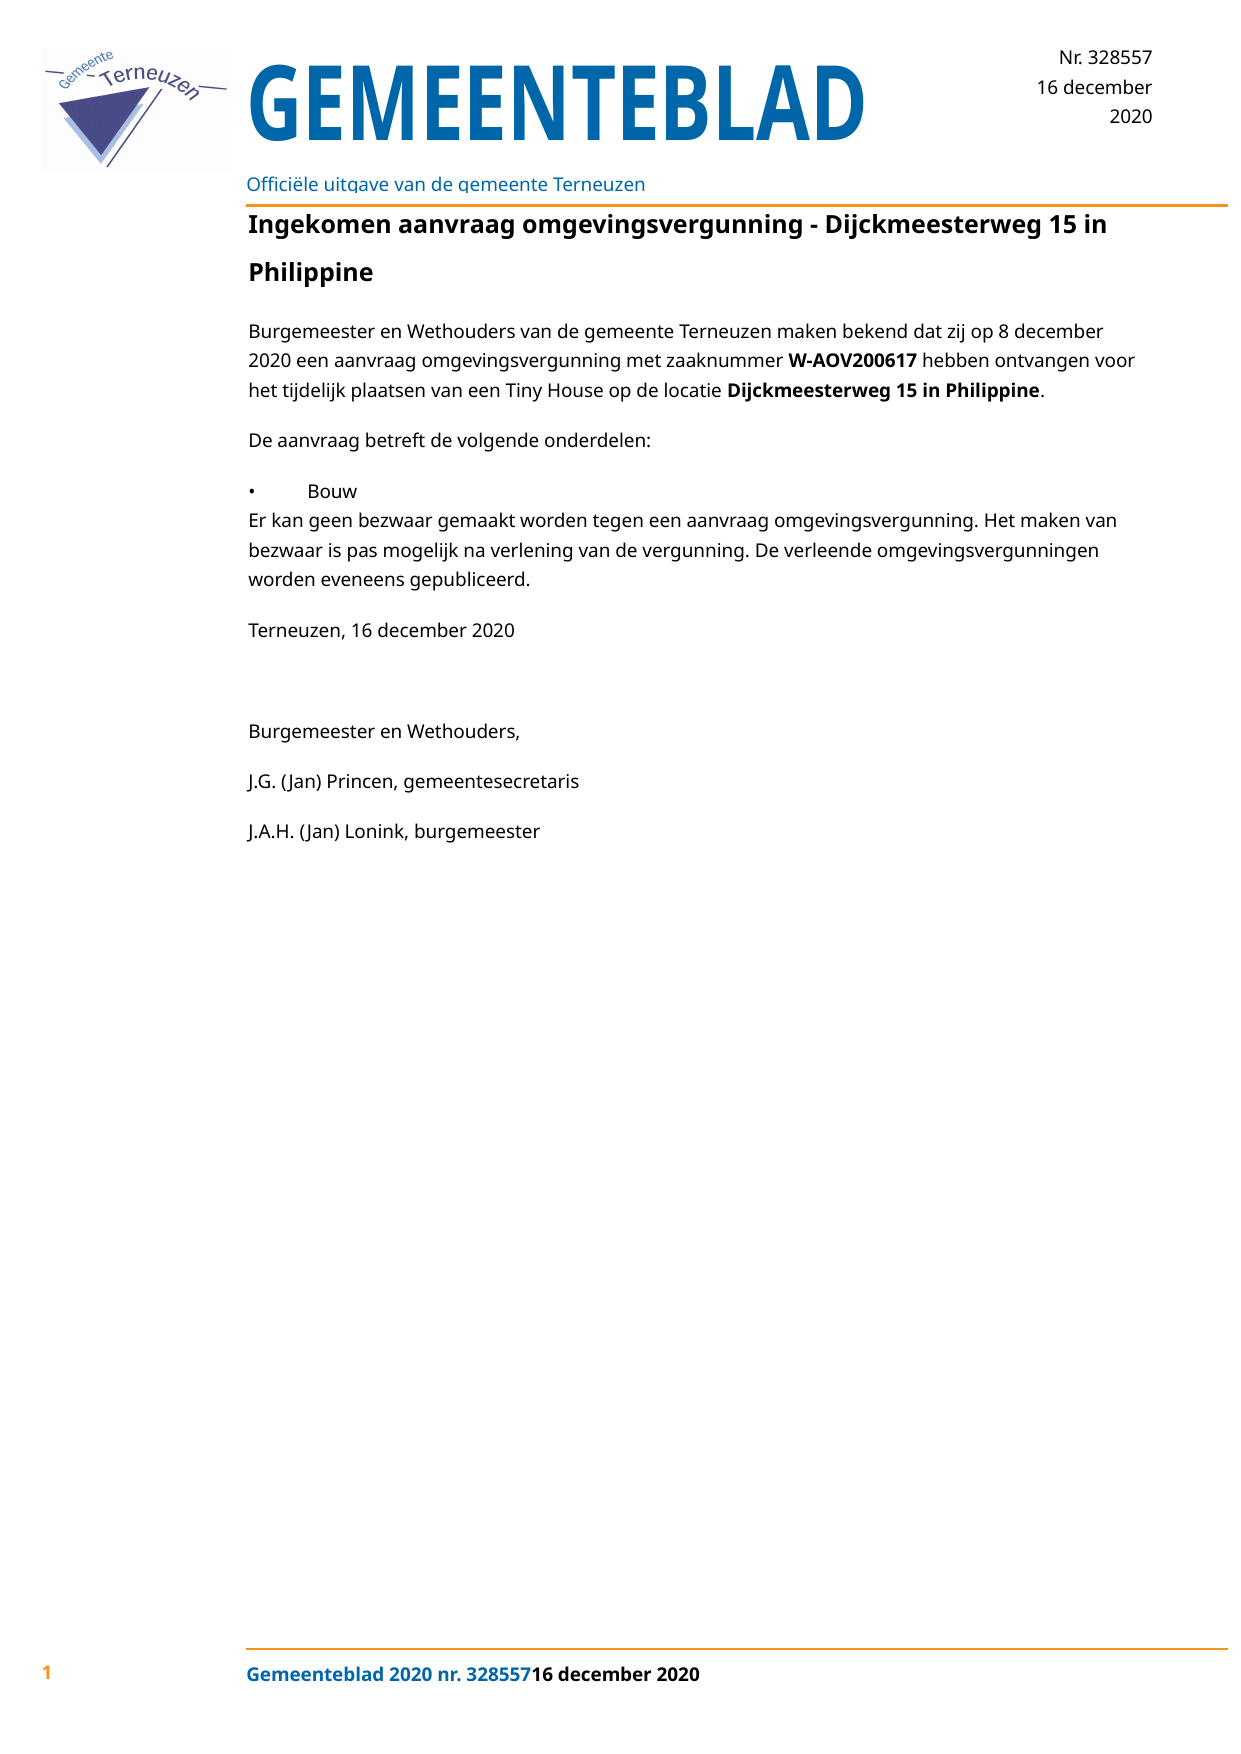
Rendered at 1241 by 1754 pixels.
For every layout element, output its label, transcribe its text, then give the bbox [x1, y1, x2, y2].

text J.A.H. (Jan) Lonink, burgemeester [248, 819, 1152, 844]
text J.G. (Jan) Princen, gemeentesecretaris [248, 768, 1152, 794]
text Terneuzen, 16 december 2020 [248, 617, 1152, 643]
text Burgemeester en Wethouders, [248, 718, 1152, 744]
text Ingekomen aanvraag omgevingsvergunning - Dijckmeesterweg 15 in Philippine [248, 207, 1152, 288]
picture [41, 47, 231, 172]
list Bouw [248, 478, 1152, 504]
text Er kan geen bezwaar gemaakt worden tegen een aanvraag omgevingsvergunning. Het maken van bezwaar is pas mogelijk na verlening van de vergunning. De verleende omgevingsvergunningen worden eveneens gepubliceerd. [248, 507, 1152, 592]
text De aanvraag betreft de volgende onderdelen: [248, 427, 1152, 453]
text Burgemeester en Wethouders van de gemeente Terneuzen maken bekend dat zij op 8 december 2020 een aanvraag omgevingsvergunning met zaaknummer W-AOV200617 hebben ontvangen voor het tijdelijk plaatsen van een Tiny House op de locatie Dijckmeesterweg 15 in Philippine. [248, 318, 1152, 403]
